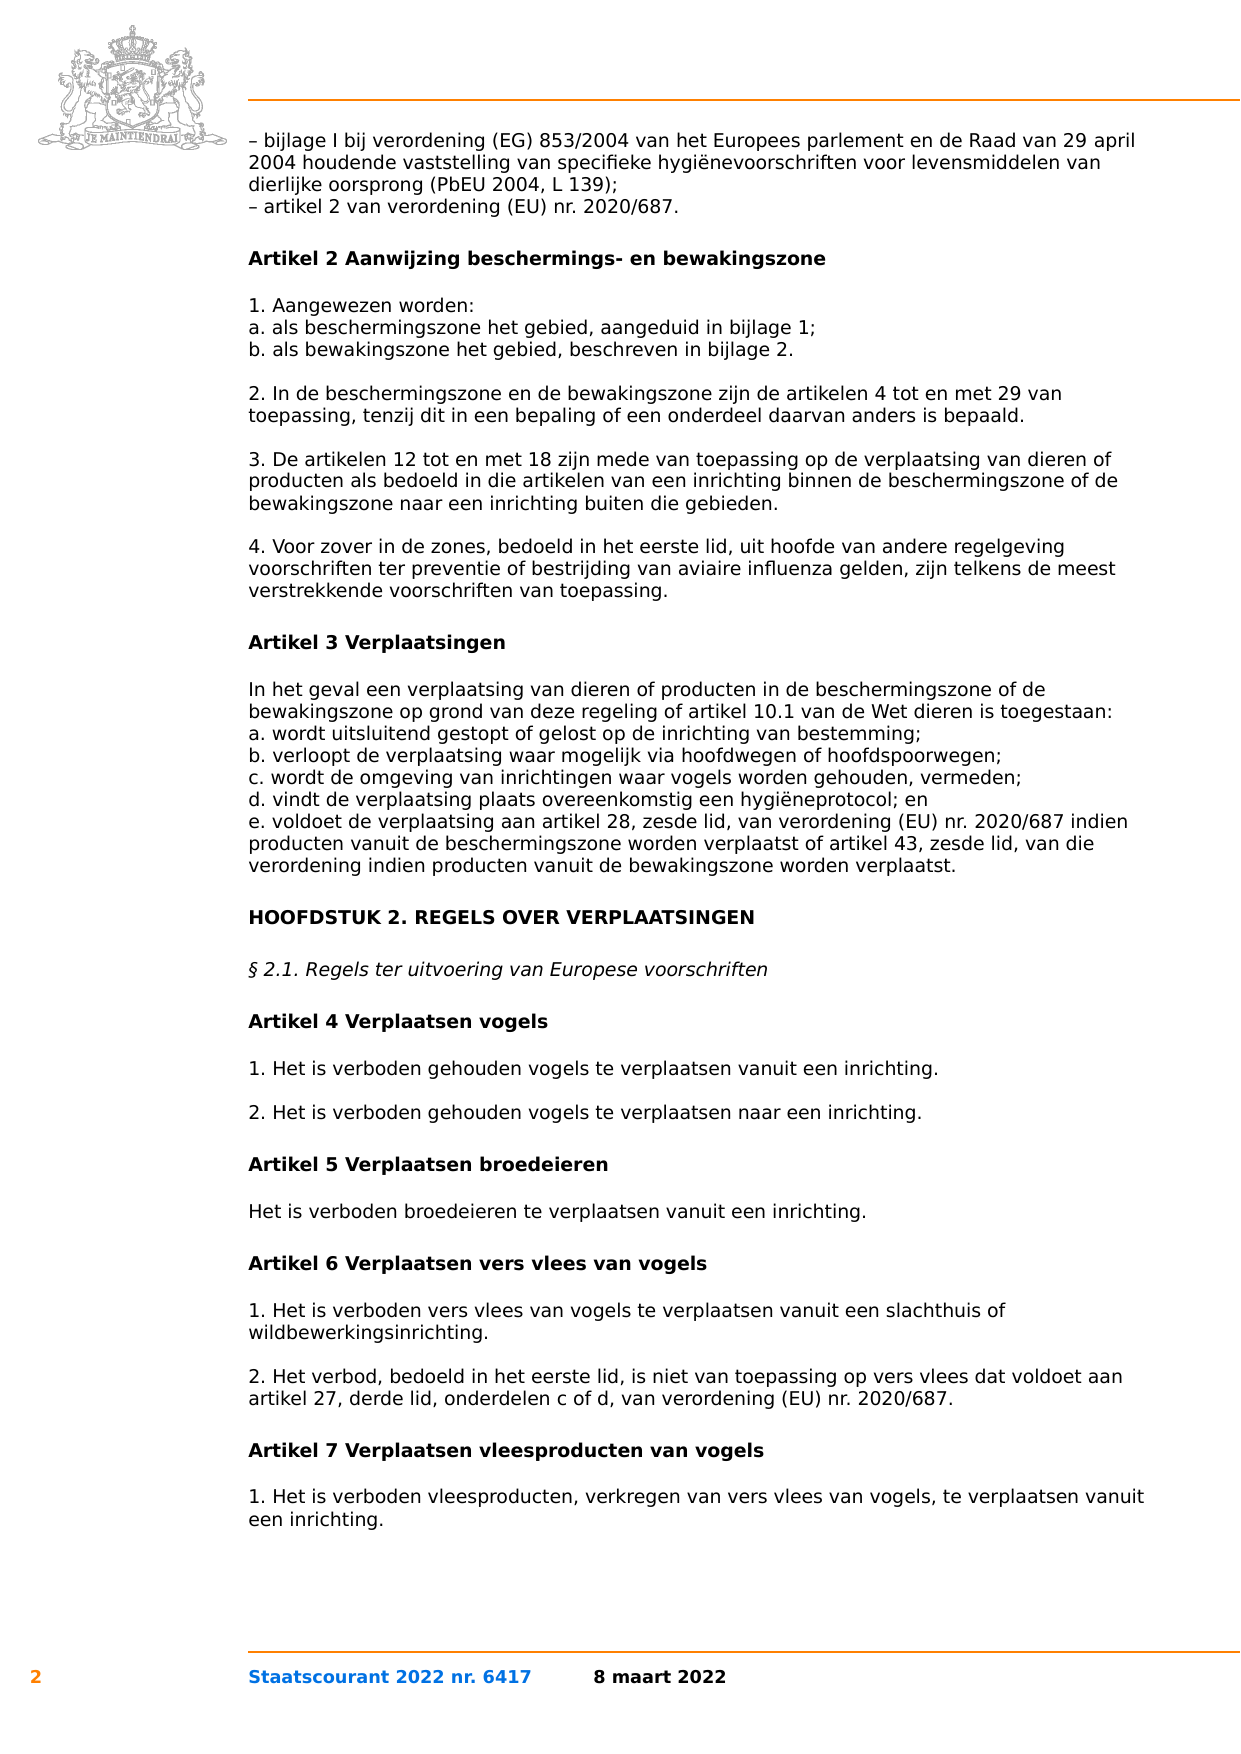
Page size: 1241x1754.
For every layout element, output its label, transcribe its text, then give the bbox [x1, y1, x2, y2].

text a. wordt uitsluitend gestopt of gelost op de inrichting van bestemming; [248, 723, 1163, 745]
text Het is verboden broedeieren te verplaatsen vanuit een inrichting. [248, 1201, 1163, 1223]
picture [38, 25, 227, 150]
text c. wordt de omgeving van inrichtingen waar vogels worden gehouden, vermeden; [248, 767, 1163, 789]
text d. vindt de verplaatsing plaats overeenkomstig een hygiëneprotocol; en [248, 789, 1163, 811]
text 2. In de beschermingszone en de bewakingszone zijn de artikelen 4 tot en met 29 van toepassing, tenzij dit in een bepaling of een onderdeel daarvan anders is bepaald. [248, 383, 1163, 427]
text 1. Het is verboden vers vlees van vogels te verplaatsen vanuit een slachthuis of wildbewerkingsinrichting. [248, 1300, 1163, 1344]
text b. verloopt de verplaatsing waar mogelijk via hoofdwegen of hoofdspoorwegen; [248, 745, 1163, 767]
subtitle Artikel 7 Verplaatsen vleesproducten van vogels [248, 1439, 1163, 1461]
text 1. Het is verboden vleesproducten, verkregen van vers vlees van vogels, te verplaatsen vanuit een inrichting. [248, 1486, 1163, 1530]
subtitle § 2.1. Regels ter uitvoering van Europese voorschriften [248, 959, 1163, 981]
text a. als beschermingszone het gebied, aangeduid in bijlage 1; [248, 317, 1163, 339]
subtitle Artikel 3 Verplaatsingen [248, 632, 1163, 654]
text 3. De artikelen 12 tot en met 18 zijn mede van toepassing op de verplaatsing van dieren of producten als bedoeld in die artikelen van een inrichting binnen de beschermingszone of de bewakingszone naar een inrichting buiten die gebieden. [248, 448, 1163, 514]
text 4. Voor zover in de zones, bedoeld in het eerste lid, uit hoofde van andere regelgeving voorschriften ter preventie of bestrijding van aviaire influenza gelden, zijn telkens de meest verstrekkende voorschriften van toepassing. [248, 536, 1163, 602]
text In het geval een verplaatsing van dieren of producten in de beschermingszone of de bewakingszone op grond van deze regeling of artikel 10.1 van de Wet dieren is toegestaan: [248, 679, 1163, 723]
text b. als bewakingszone het gebied, beschreven in bijlage 2. [248, 339, 1163, 361]
text e. voldoet de verplaatsing aan artikel 28, zesde lid, van verordening (EU) nr. 2020/687 indien producten vanuit de beschermingszone worden verplaatst of artikel 43, zesde lid, van die verordening indien producten vanuit de bewakingszone worden verplaatst. [248, 811, 1163, 877]
text – artikel 2 van verordening (EU) nr. 2020/687. [248, 196, 1163, 218]
subtitle Artikel 5 Verplaatsen broedeieren [248, 1154, 1163, 1176]
subtitle Artikel 2 Aanwijzing beschermings- en bewakingszone [248, 248, 1163, 270]
text 1. Aangewezen worden: [248, 295, 1163, 317]
text 1. Het is verboden gehouden vogels te verplaatsen vanuit een inrichting. [248, 1058, 1163, 1080]
subtitle Artikel 6 Verplaatsen vers vlees van vogels [248, 1253, 1163, 1275]
text 2. Het verbod, bedoeld in het eerste lid, is niet van toepassing op vers vlees dat voldoet aan artikel 27, derde lid, onderdelen c of d, van verordening (EU) nr. 2020/687. [248, 1366, 1163, 1409]
text 2. Het is verboden gehouden vogels te verplaatsen naar een inrichting. [248, 1102, 1163, 1124]
subtitle HOOFDSTUK 2. REGELS OVER VERPLAATSINGEN [248, 907, 1163, 929]
text – bijlage I bij verordening (EG) 853/2004 van het Europees parlement en de Raad van 29 april 2004 houdende vaststelling van specifieke hygiënevoorschriften voor levensmiddelen van dierlijke oorsprong (PbEU 2004, L 139); [248, 130, 1163, 196]
subtitle Artikel 4 Verplaatsen vogels [248, 1011, 1163, 1033]
